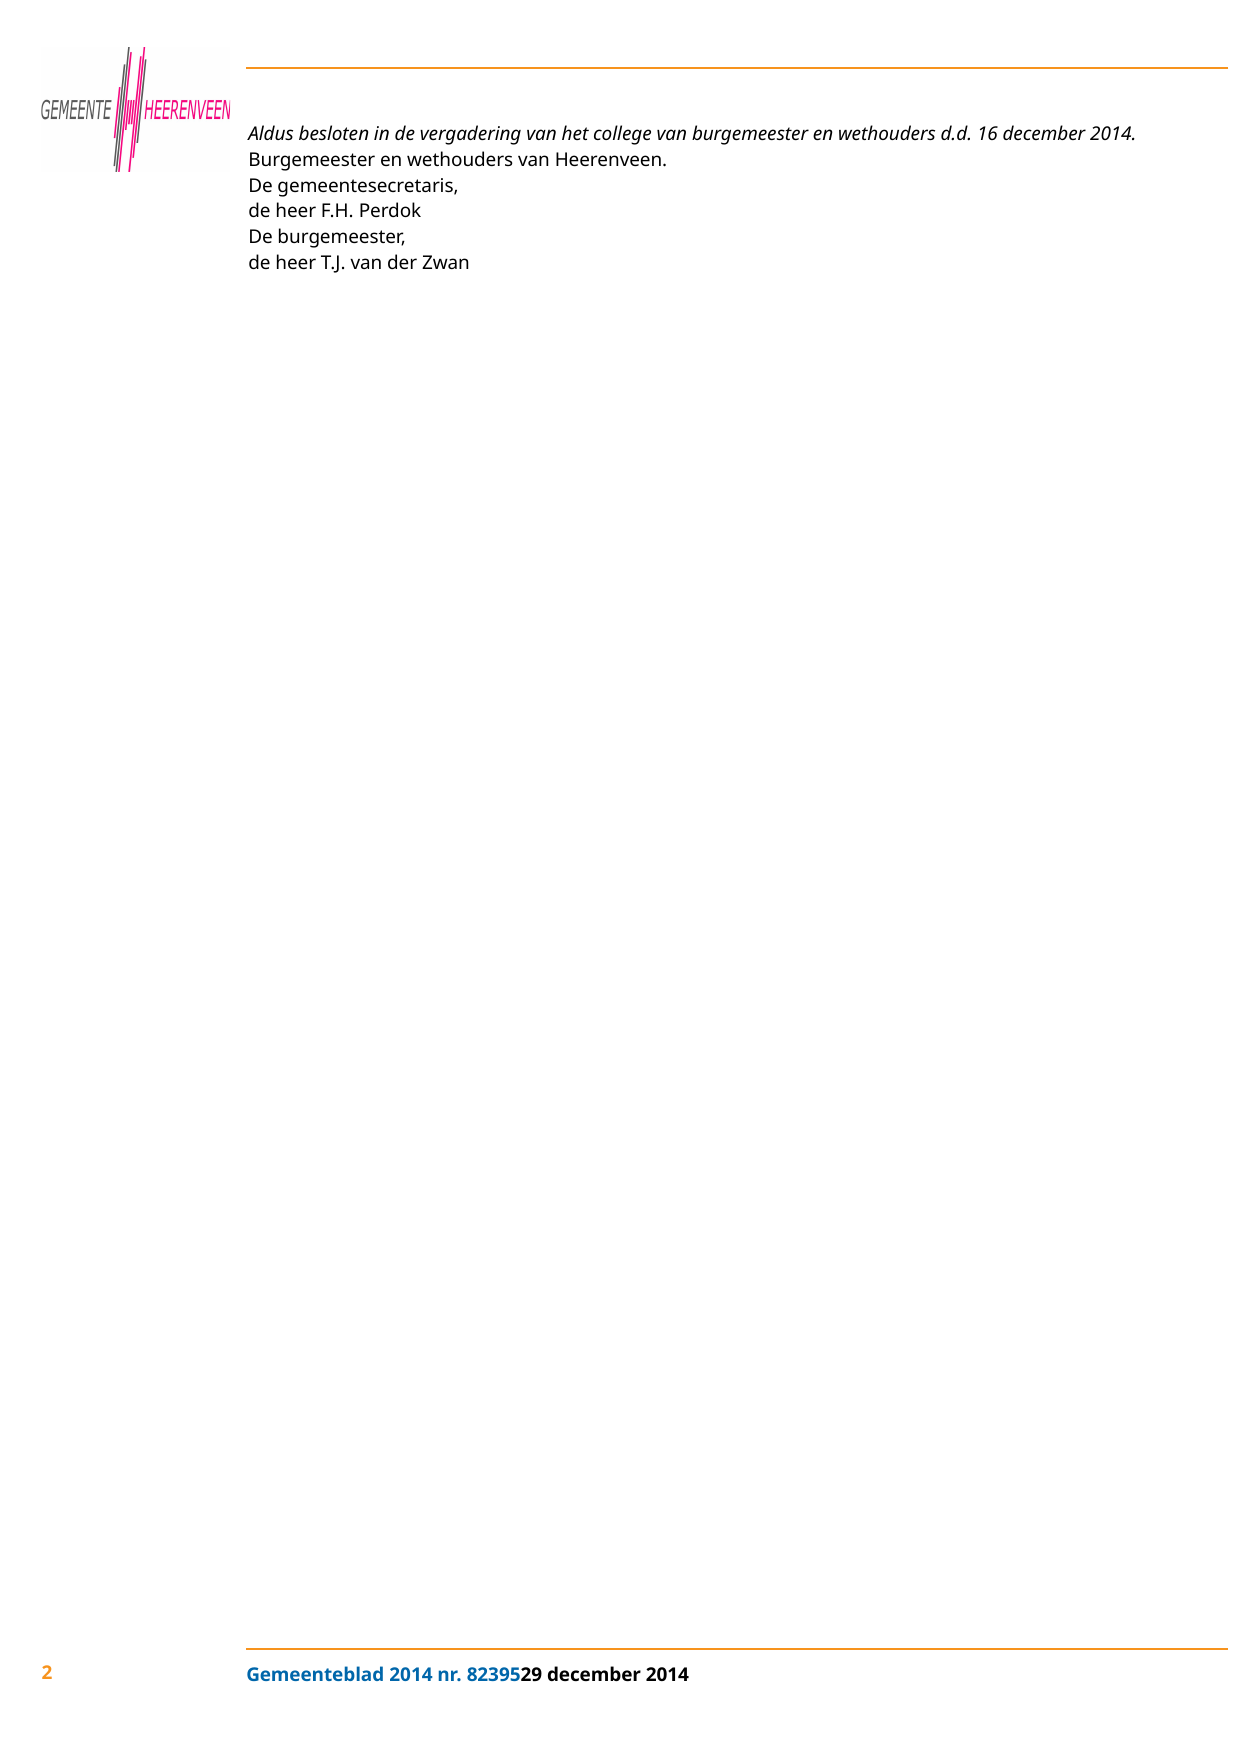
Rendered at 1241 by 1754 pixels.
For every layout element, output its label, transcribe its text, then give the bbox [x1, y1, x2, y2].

text de heer T.J. van der Zwan [248, 249, 1152, 275]
text de heer F.H. Perdok [248, 198, 1152, 223]
text De burgemeester, [248, 223, 1152, 249]
text Aldus besloten in de vergadering van het college van burgemeester en wethouders d.d. 16 december 2014. [248, 121, 1152, 146]
text De gemeentesecretaris, [248, 172, 1152, 198]
text Burgemeester en wethouders van Heerenveen. [248, 146, 1152, 172]
picture [41, 47, 231, 172]
